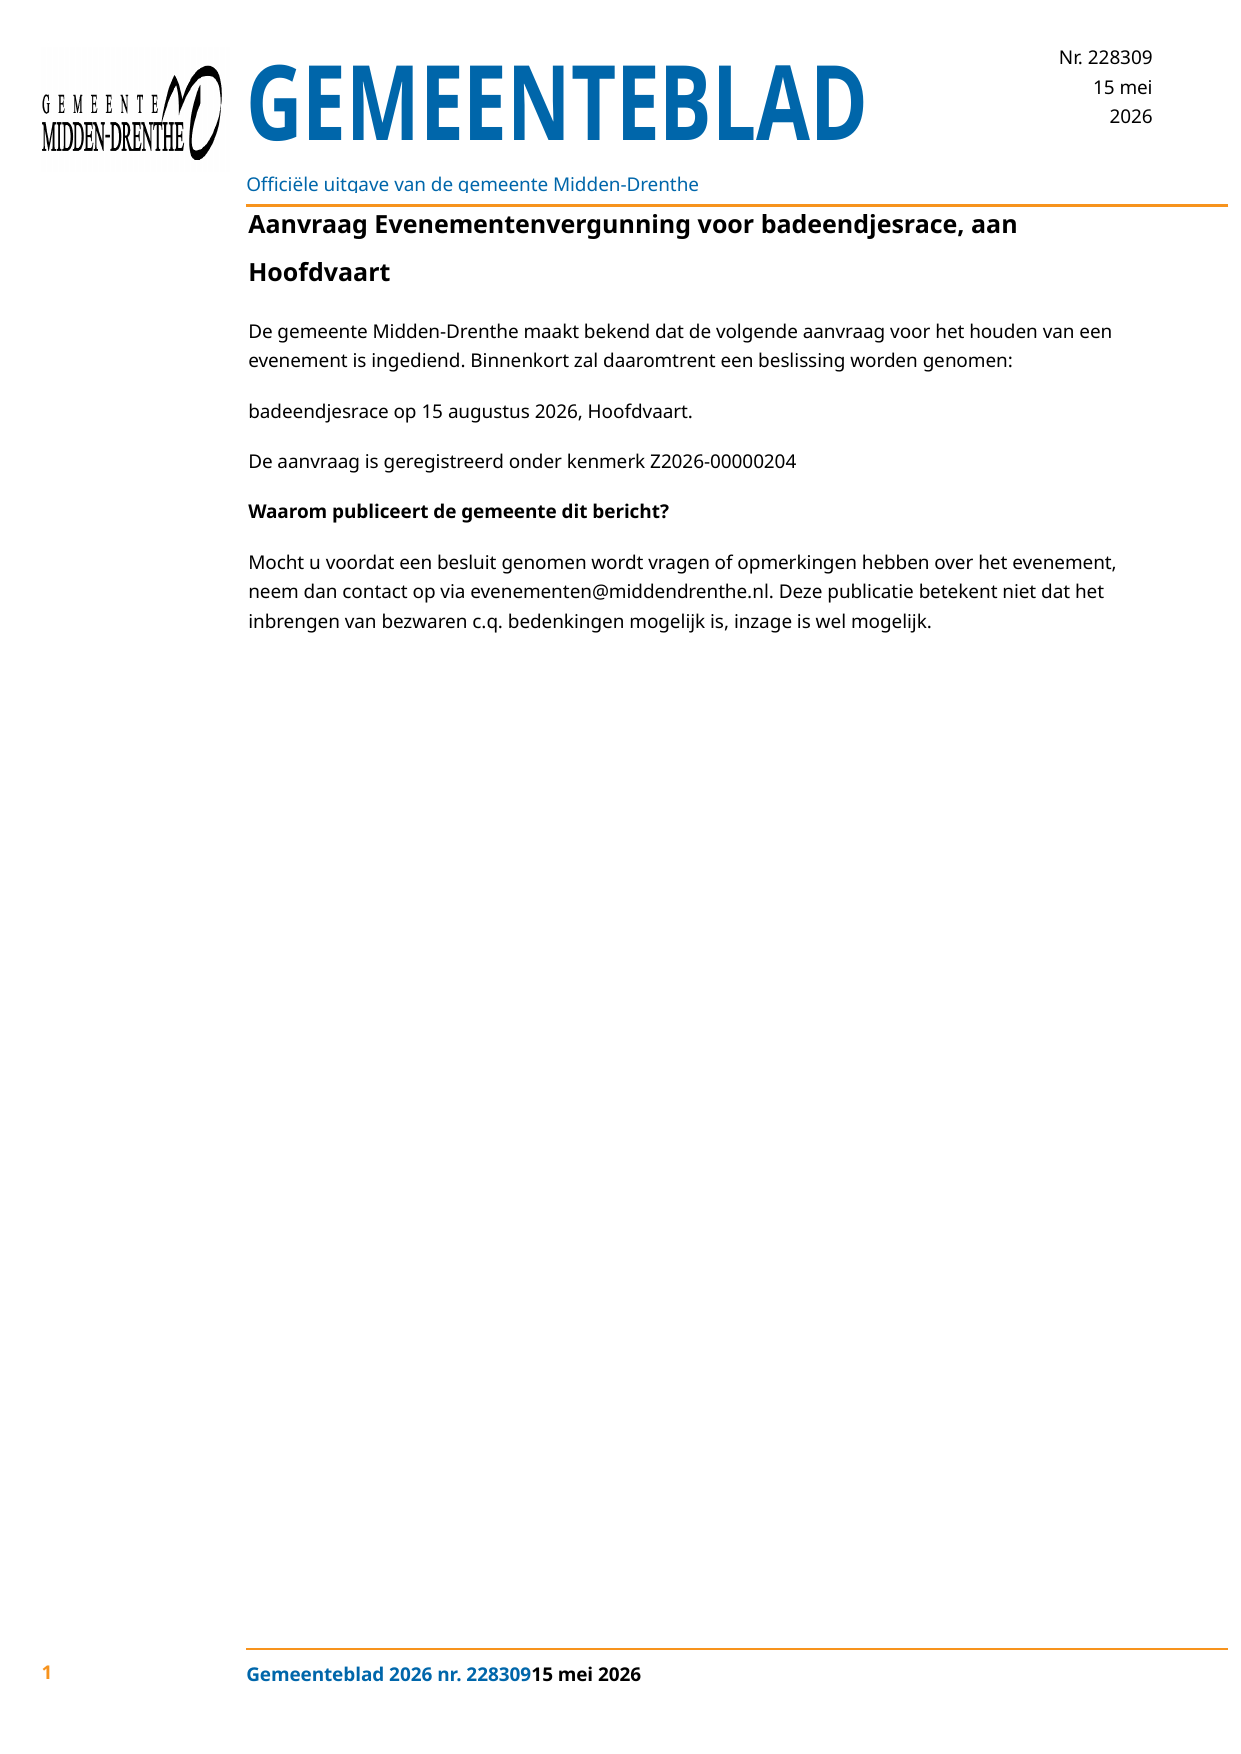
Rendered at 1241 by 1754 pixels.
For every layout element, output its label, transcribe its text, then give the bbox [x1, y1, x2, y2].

picture [41, 47, 231, 172]
text Aanvraag Evenementenvergunning voor badeendjesrace, aan Hoofdvaart [248, 207, 1152, 288]
text badeendjesrace op 15 augustus 2026, Hoofdvaart. [248, 398, 1152, 424]
text Mocht u voordat een besluit genomen wordt vragen of opmerkingen hebben over het evenement, neem dan contact op via evenementen@middendrenthe.nl. Deze publicatie betekent niet dat het inbrengen van bezwaren c.q. bedenkingen mogelijk is, inzage is wel mogelijk. [248, 549, 1152, 634]
text De gemeente Midden-Drenthe maakt bekend dat de volgende aanvraag voor het houden van een evenement is ingediend. Binnenkort zal daaromtrent een beslissing worden genomen: [248, 318, 1152, 373]
text De aanvraag is geregistreerd onder kenmerk Z2026-00000204 [248, 448, 1152, 474]
text Waarom publiceert de gemeente dit bericht? [248, 499, 1152, 524]
